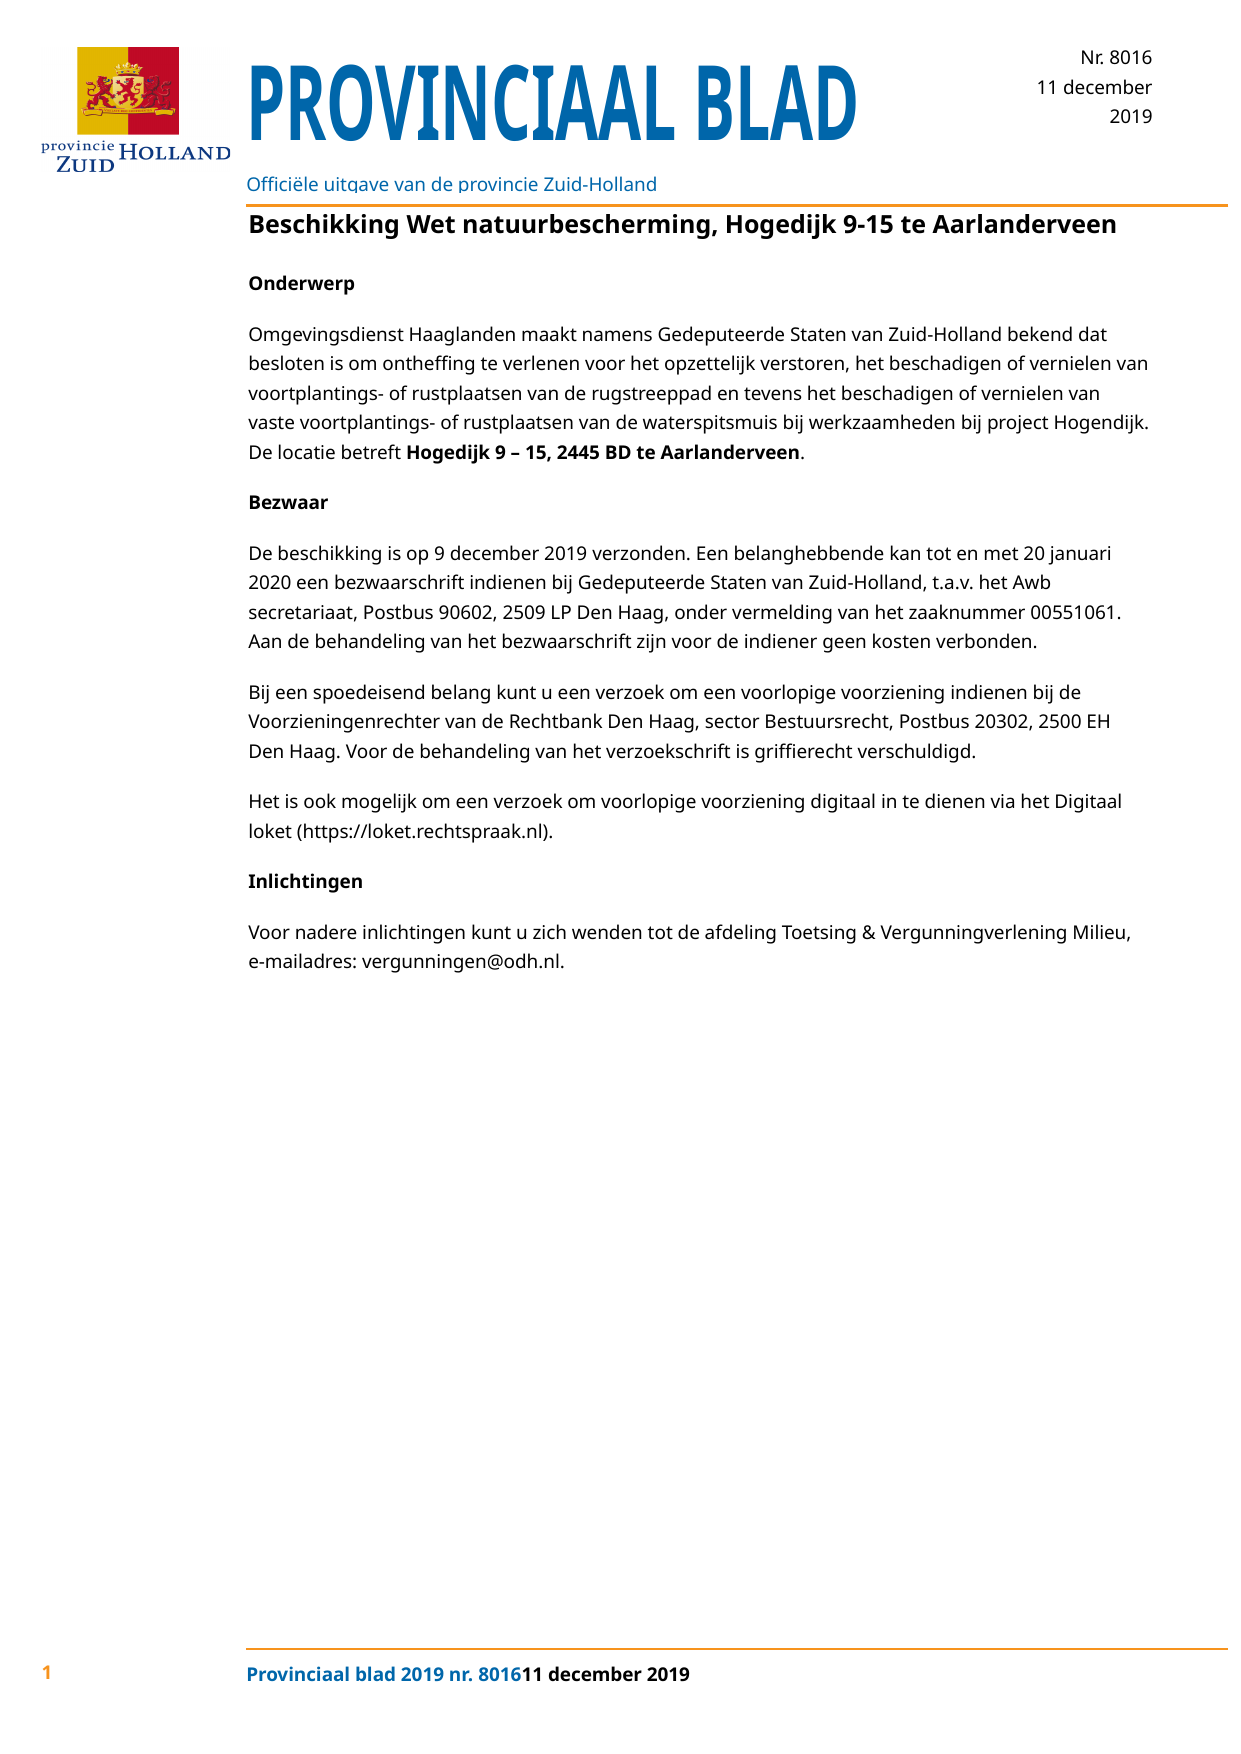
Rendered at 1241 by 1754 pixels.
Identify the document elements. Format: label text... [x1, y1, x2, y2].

text Bezwaar [248, 489, 1152, 515]
text Het is ook mogelijk om een verzoek om voorlopige voorziening digitaal in te dienen via het Digitaal loket (https://loket.rechtspraak.nl). [248, 789, 1152, 844]
text Inlichtingen [248, 869, 1152, 894]
text De beschikking is op 9 december 2019 verzonden. Een belanghebbende kan tot en met 20 januari 2020 een bezwaarschrift indienen bij Gedeputeerde Staten van Zuid-Holland, t.a.v. het Awb secretariaat, Postbus 90602, 2509 LP Den Haag, onder vermelding van het zaaknummer 00551061. Aan de behandeling van het bezwaarschrift zijn voor de indiener geen kosten verbonden. [248, 540, 1152, 654]
picture [41, 47, 231, 172]
text Bij een spoedeisend belang kunt u een verzoek om een voorlopige voorziening indienen bij de Voorzieningenrechter van de Rechtbank Den Haag, sector Bestuursrecht, Postbus 20302, 2500 EH Den Haag. Voor de behandeling van het verzoekschrift is griffierecht verschuldigd. [248, 679, 1152, 764]
text Onderwerp [248, 270, 1152, 296]
text Voor nadere inlichtingen kunt u zich wenden tot de afdeling Toetsing & Vergunningverlening Milieu, e-mailadres: vergunningen@odh.nl. [248, 919, 1152, 974]
text Omgevingsdienst Haaglanden maakt namens Gedeputeerde Staten van Zuid-Holland bekend dat besloten is om ontheffing te verlenen voor het opzettelijk verstoren, het beschadigen of vernielen van voortplantings- of rustplaatsen van de rugstreeppad en tevens het beschadigen of vernielen van vaste voortplantings- of rustplaatsen van de waterspitsmuis bij werkzaamheden bij project Hogendijk. De locatie betreft Hogedijk 9 – 15, 2445 BD te Aarlanderveen. [248, 321, 1152, 465]
text Beschikking Wet natuurbescherming, Hogedijk 9-15 te Aarlanderveen [248, 207, 1152, 241]
